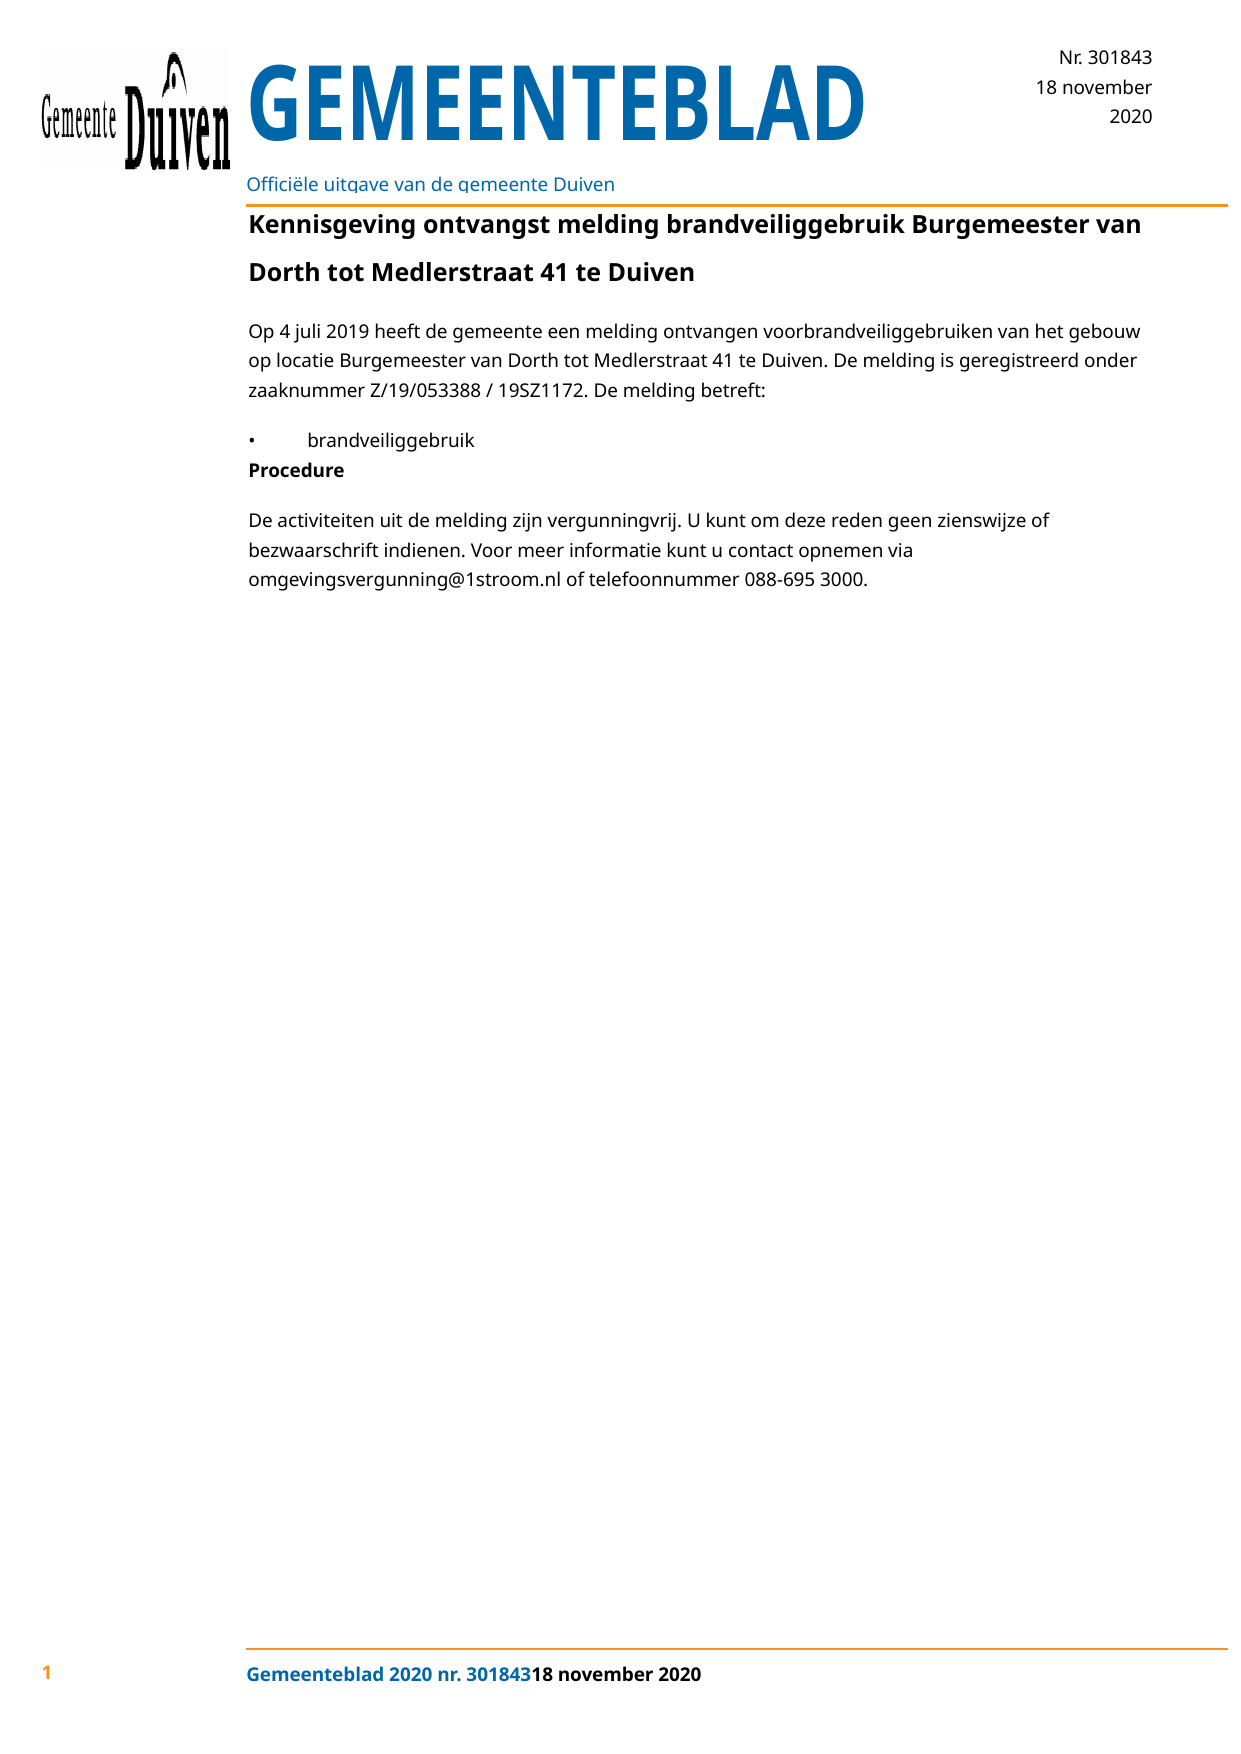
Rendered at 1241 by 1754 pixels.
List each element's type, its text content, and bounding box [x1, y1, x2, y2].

list brandveiliggebruik [248, 427, 1152, 453]
text Procedure [248, 457, 1152, 483]
picture [41, 47, 231, 172]
text Kennisgeving ontvangst melding brandveiliggebruik Burgemeester van Dorth tot Medlerstraat 41 te Duiven [248, 207, 1152, 288]
text Op 4 juli 2019 heeft de gemeente een melding ontvangen voorbrandveiliggebruiken van het gebouw op locatie Burgemeester van Dorth tot Medlerstraat 41 te Duiven. De melding is geregistreerd onder zaaknummer Z/19/053388 / 19SZ1172. De melding betreft: [248, 318, 1152, 403]
text De activiteiten uit de melding zijn vergunningvrij. U kunt om deze reden geen zienswijze of bezwaarschrift indienen. Voor meer informatie kunt u contact opnemen via omgevingsvergunning@1stroom.nl of telefoonnummer 088-695 3000. [248, 507, 1152, 592]
